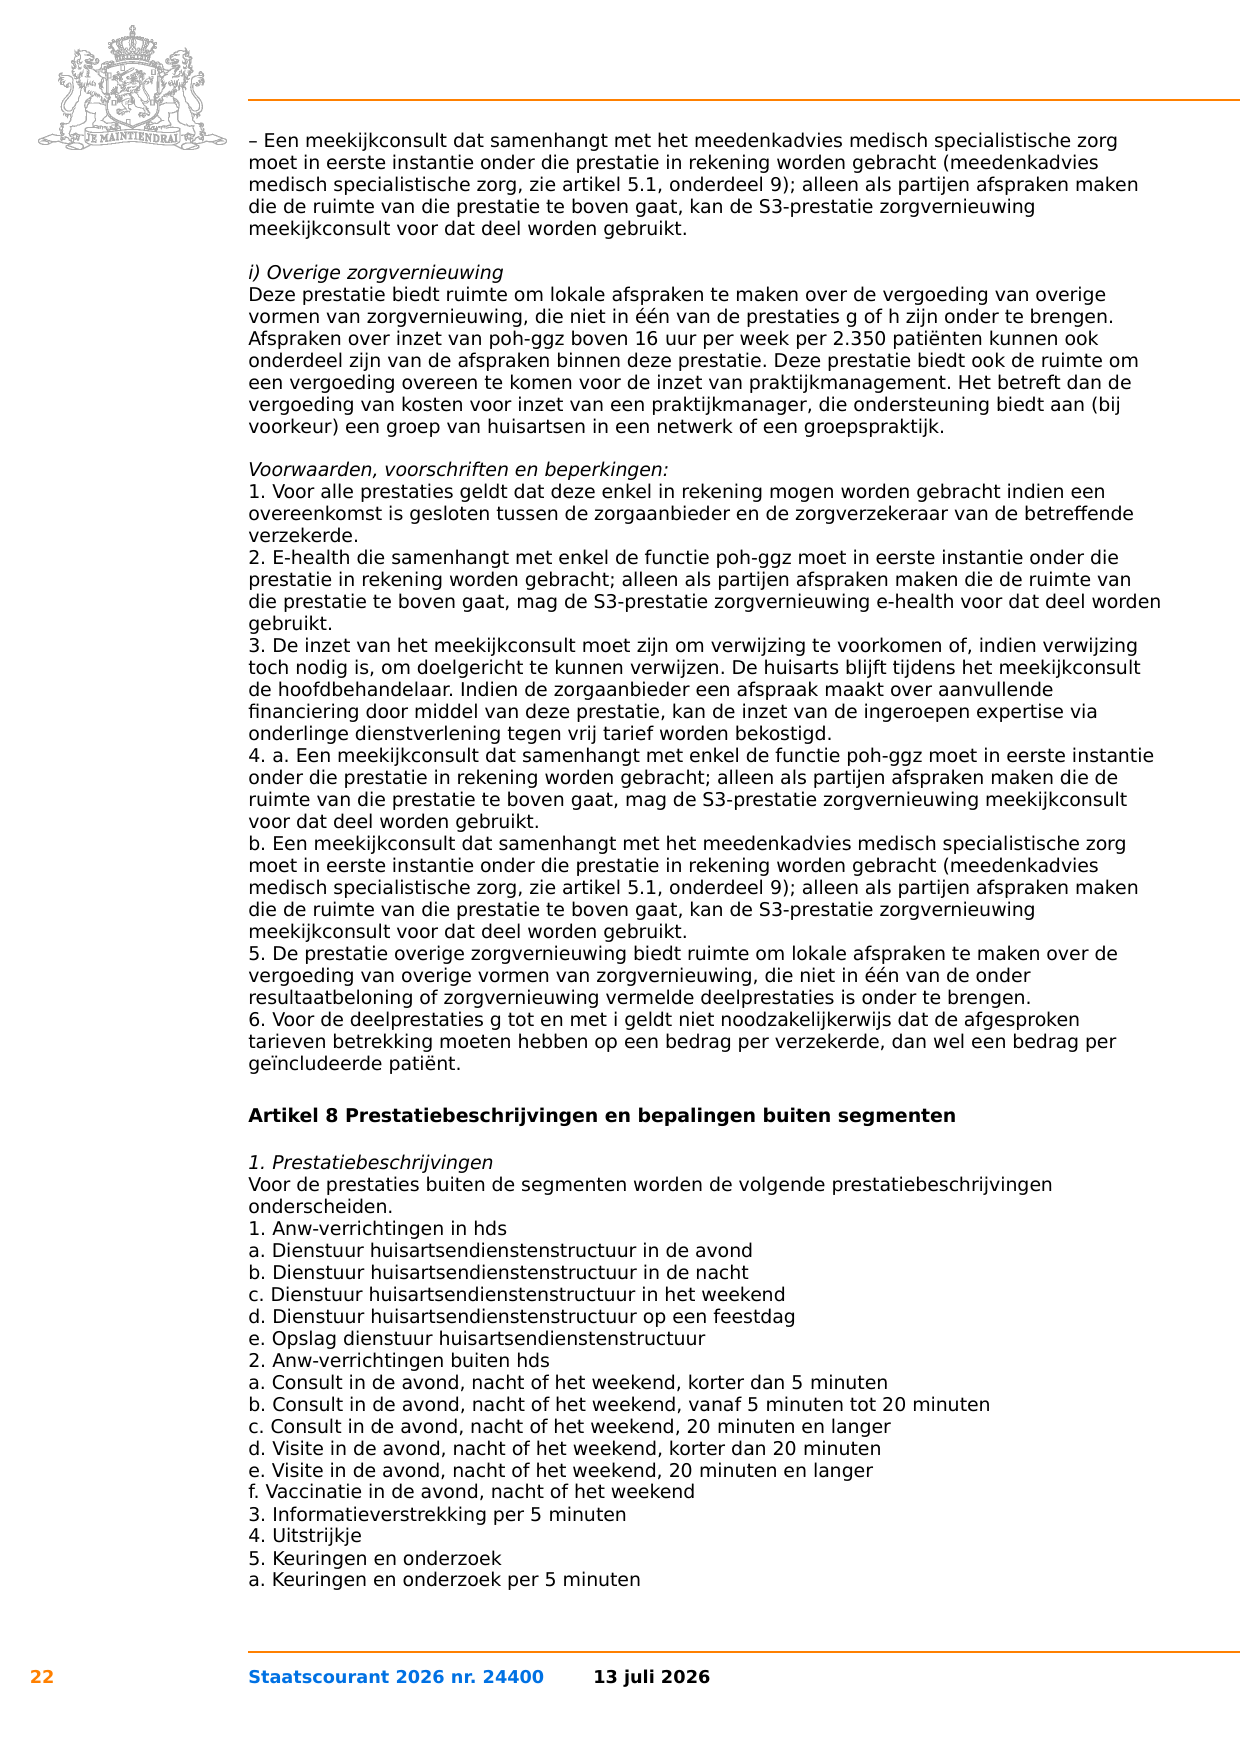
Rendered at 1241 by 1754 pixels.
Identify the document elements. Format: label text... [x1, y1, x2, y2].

subtitle Voorwaarden, voorschriften en beperkingen: [248, 459, 1163, 481]
text 3. Informatieverstrekking per 5 minuten [248, 1503, 1163, 1525]
text b. Dienstuur huisartsendienstenstructuur in de nacht [248, 1262, 1163, 1284]
text 5. De prestatie overige zorgvernieuwing biedt ruimte om lokale afspraken te maken over de vergoeding van overige vormen van zorgvernieuwing, die niet in één van de onder resultaatbeloning of zorgvernieuwing vermelde deelprestaties is onder te brengen. [248, 943, 1163, 1009]
text 1. Voor alle prestaties geldt dat deze enkel in rekening mogen worden gebracht indien een overeenkomst is gesloten tussen de zorgaanbieder en de zorgverzekeraar van de betreffende verzekerde. [248, 481, 1163, 547]
text Deze prestatie biedt ruimte om lokale afspraken te maken over de vergoeding van overige vormen van zorgvernieuwing, die niet in één van de prestaties g of h zijn onder te brengen. Afspraken over inzet van poh-ggz boven 16 uur per week per 2.350 patiënten kunnen ook onderdeel zijn van de afspraken binnen deze prestatie. Deze prestatie biedt ook de ruimte om een vergoeding overeen te komen voor de inzet van praktijkmanagement. Het betreft dan de vergoeding van kosten voor inzet van een praktijkmanager, die ondersteuning biedt aan (bij voorkeur) een groep van huisartsen in een netwerk of een groepspraktijk. [248, 284, 1163, 437]
text 2. Anw-verrichtingen buiten hds [248, 1349, 1163, 1372]
text b. Een meekijkconsult dat samenhangt met het meedenkadvies medisch specialistische zorg moet in eerste instantie onder die prestatie in rekening worden gebracht (meedenkadvies medisch specialistische zorg, zie artikel 5.1, onderdeel 9); alleen als partijen afspraken maken die de ruimte van die prestatie te boven gaat, kan de S3-prestatie zorgvernieuwing meekijkconsult voor dat deel worden gebruikt. [248, 833, 1163, 943]
subtitle Artikel 8 Prestatiebeschrijvingen en bepalingen buiten segmenten [248, 1105, 1163, 1127]
text e. Visite in de avond, nacht of het weekend, 20 minuten en langer [248, 1459, 1163, 1481]
text f. Vaccinatie in de avond, nacht of het weekend [248, 1481, 1163, 1503]
text 2. E-health die samenhangt met enkel de functie poh-ggz moet in eerste instantie onder die prestatie in rekening worden gebracht; alleen als partijen afspraken maken die de ruimte van die prestatie te boven gaat, mag de S3-prestatie zorgvernieuwing e-health voor dat deel worden gebruikt. [248, 547, 1163, 635]
text 1. Anw-verrichtingen in hds [248, 1218, 1163, 1240]
text 6. Voor de deelprestaties g tot en met i geldt niet noodzakelijkerwijs dat de afgesproken tarieven betrekking moeten hebben op een bedrag per verzekerde, dan wel een bedrag per geïncludeerde patiënt. [248, 1009, 1163, 1075]
text d. Dienstuur huisartsendienstenstructuur op een feestdag [248, 1306, 1163, 1328]
subtitle 1. Prestatiebeschrijvingen [248, 1152, 1163, 1174]
subtitle i) Overige zorgvernieuwing [248, 262, 1163, 284]
text a. Keuringen en onderzoek per 5 minuten [248, 1569, 1163, 1591]
text a. Dienstuur huisartsendienstenstructuur in de avond [248, 1240, 1163, 1262]
text a. Consult in de avond, nacht of het weekend, korter dan 5 minuten [248, 1372, 1163, 1393]
text b. Consult in de avond, nacht of het weekend, vanaf 5 minuten tot 20 minuten [248, 1393, 1163, 1416]
text 4. a. Een meekijkconsult dat samenhangt met enkel de functie poh-ggz moet in eerste instantie onder die prestatie in rekening worden gebracht; alleen als partijen afspraken maken die de ruimte van die prestatie te boven gaat, mag de S3-prestatie zorgvernieuwing meekijkconsult voor dat deel worden gebruikt. [248, 745, 1163, 833]
picture [38, 25, 227, 150]
text – Een meekijkconsult dat samenhangt met het meedenkadvies medisch specialistische zorg moet in eerste instantie onder die prestatie in rekening worden gebracht (meedenkadvies medisch specialistische zorg, zie artikel 5.1, onderdeel 9); alleen als partijen afspraken maken die de ruimte van die prestatie te boven gaat, kan de S3-prestatie zorgvernieuwing meekijkconsult voor dat deel worden gebruikt. [248, 130, 1163, 240]
text 4. Uitstrijkje [248, 1525, 1163, 1547]
text 5. Keuringen en onderzoek [248, 1547, 1163, 1569]
text c. Dienstuur huisartsendienstenstructuur in het weekend [248, 1284, 1163, 1306]
text d. Visite in de avond, nacht of het weekend, korter dan 20 minuten [248, 1437, 1163, 1459]
text 3. De inzet van het meekijkconsult moet zijn om verwijzing te voorkomen of, indien verwijzing toch nodig is, om doelgericht te kunnen verwijzen. De huisarts blijft tijdens het meekijkconsult de hoofdbehandelaar. Indien de zorgaanbieder een afspraak maakt over aanvullende financiering door middel van deze prestatie, kan de inzet van de ingeroepen expertise via onderlinge dienstverlening tegen vrij tarief worden bekostigd. [248, 635, 1163, 745]
text Voor de prestaties buiten de segmenten worden de volgende prestatiebeschrijvingen onderscheiden. [248, 1174, 1163, 1218]
text e. Opslag dienstuur huisartsendienstenstructuur [248, 1328, 1163, 1349]
text c. Consult in de avond, nacht of het weekend, 20 minuten en langer [248, 1416, 1163, 1437]
